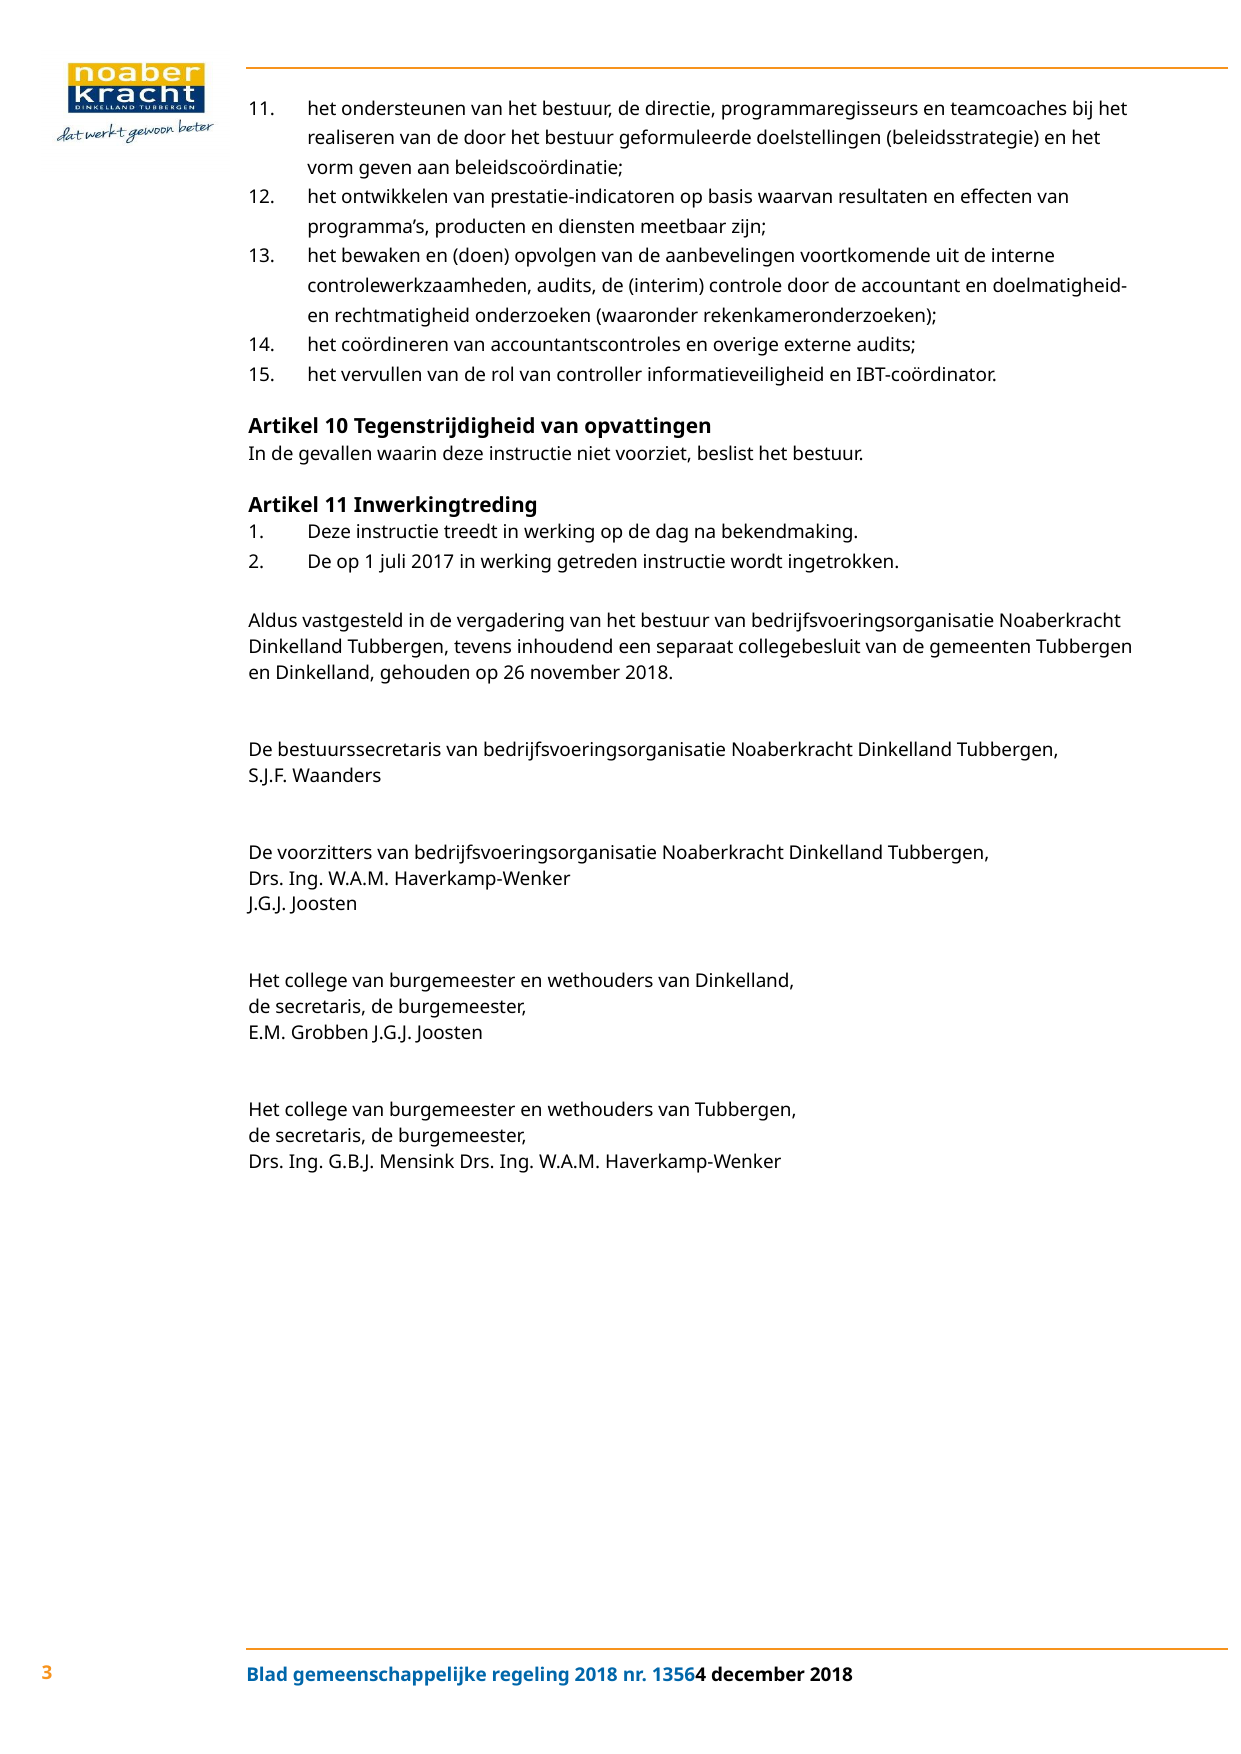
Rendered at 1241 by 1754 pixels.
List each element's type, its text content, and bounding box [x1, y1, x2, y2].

text De voorzitters van bedrijfsvoeringsorganisatie Noaberkracht Dinkelland Tubbergen, [248, 839, 1152, 865]
list De op 1 juli 2017 in werking getreden instructie wordt ingetrokken. [248, 548, 1152, 574]
text Het college van burgemeester en wethouders van Tubbergen, [248, 1096, 1152, 1122]
text Het college van burgemeester en wethouders van Dinkelland, [248, 968, 1152, 993]
text Artikel 10 Tegenstrijdigheid van opvattingen [248, 411, 1152, 440]
text S.J.F. Waanders [248, 762, 1152, 788]
list het ontwikkelen van prestatie-indicatoren op basis waarvan resultaten en effecten van programma’s, producten en diensten meetbaar zijn; [248, 183, 1152, 239]
text Artikel 11 Inwerkingtreding [248, 490, 1152, 519]
text Drs. Ing. W.A.M. Haverkamp-Wenker [248, 865, 1152, 891]
text J.G.J. Joosten [248, 891, 1152, 916]
text Aldus vastgesteld in de vergadering van het bestuur van bedrijfsvoeringsorganisatie Noaberkracht Dinkelland Tubbergen, tevens inhoudend een separaat collegebesluit van de gemeenten Tubbergen en Dinkelland, gehouden op 26 november 2018. [248, 607, 1152, 685]
list het coördineren van accountantscontroles en overige externe audits; [248, 331, 1152, 357]
text E.M. Grobben J.G.J. Joosten [248, 1019, 1152, 1045]
list Deze instructie treedt in werking op de dag na bekendmaking. [248, 519, 1152, 544]
list het bewaken en (doen) opvolgen van de aanbevelingen voortkomende uit de interne controlewerkzaamheden, audits, de (interim) controle door de accountant en doelmatigheid- en rechtmatigheid onderzoeken (waaronder rekenkameronderzoeken); [248, 243, 1152, 328]
picture [41, 47, 231, 172]
text Drs. Ing. G.B.J. Mensink Drs. Ing. W.A.M. Haverkamp-Wenker [248, 1148, 1152, 1173]
list het vervullen van de rol van controller informatieveiligheid en IBT-coördinator. [248, 361, 1152, 387]
text De bestuurssecretaris van bedrijfsvoeringsorganisatie Noaberkracht Dinkelland Tubbergen, [248, 736, 1152, 762]
list het ondersteunen van het bestuur, de directie, programmaregisseurs en teamcoaches bij het realiseren van de door het bestuur geformuleerde doelstellingen (beleidsstrategie) en het vorm geven aan beleidscoördinatie; [248, 95, 1152, 180]
text de secretaris, de burgemeester, [248, 1122, 1152, 1148]
text In de gevallen waarin deze instructie niet voorziet, beslist het bestuur. [248, 440, 1152, 466]
text de secretaris, de burgemeester, [248, 993, 1152, 1019]
